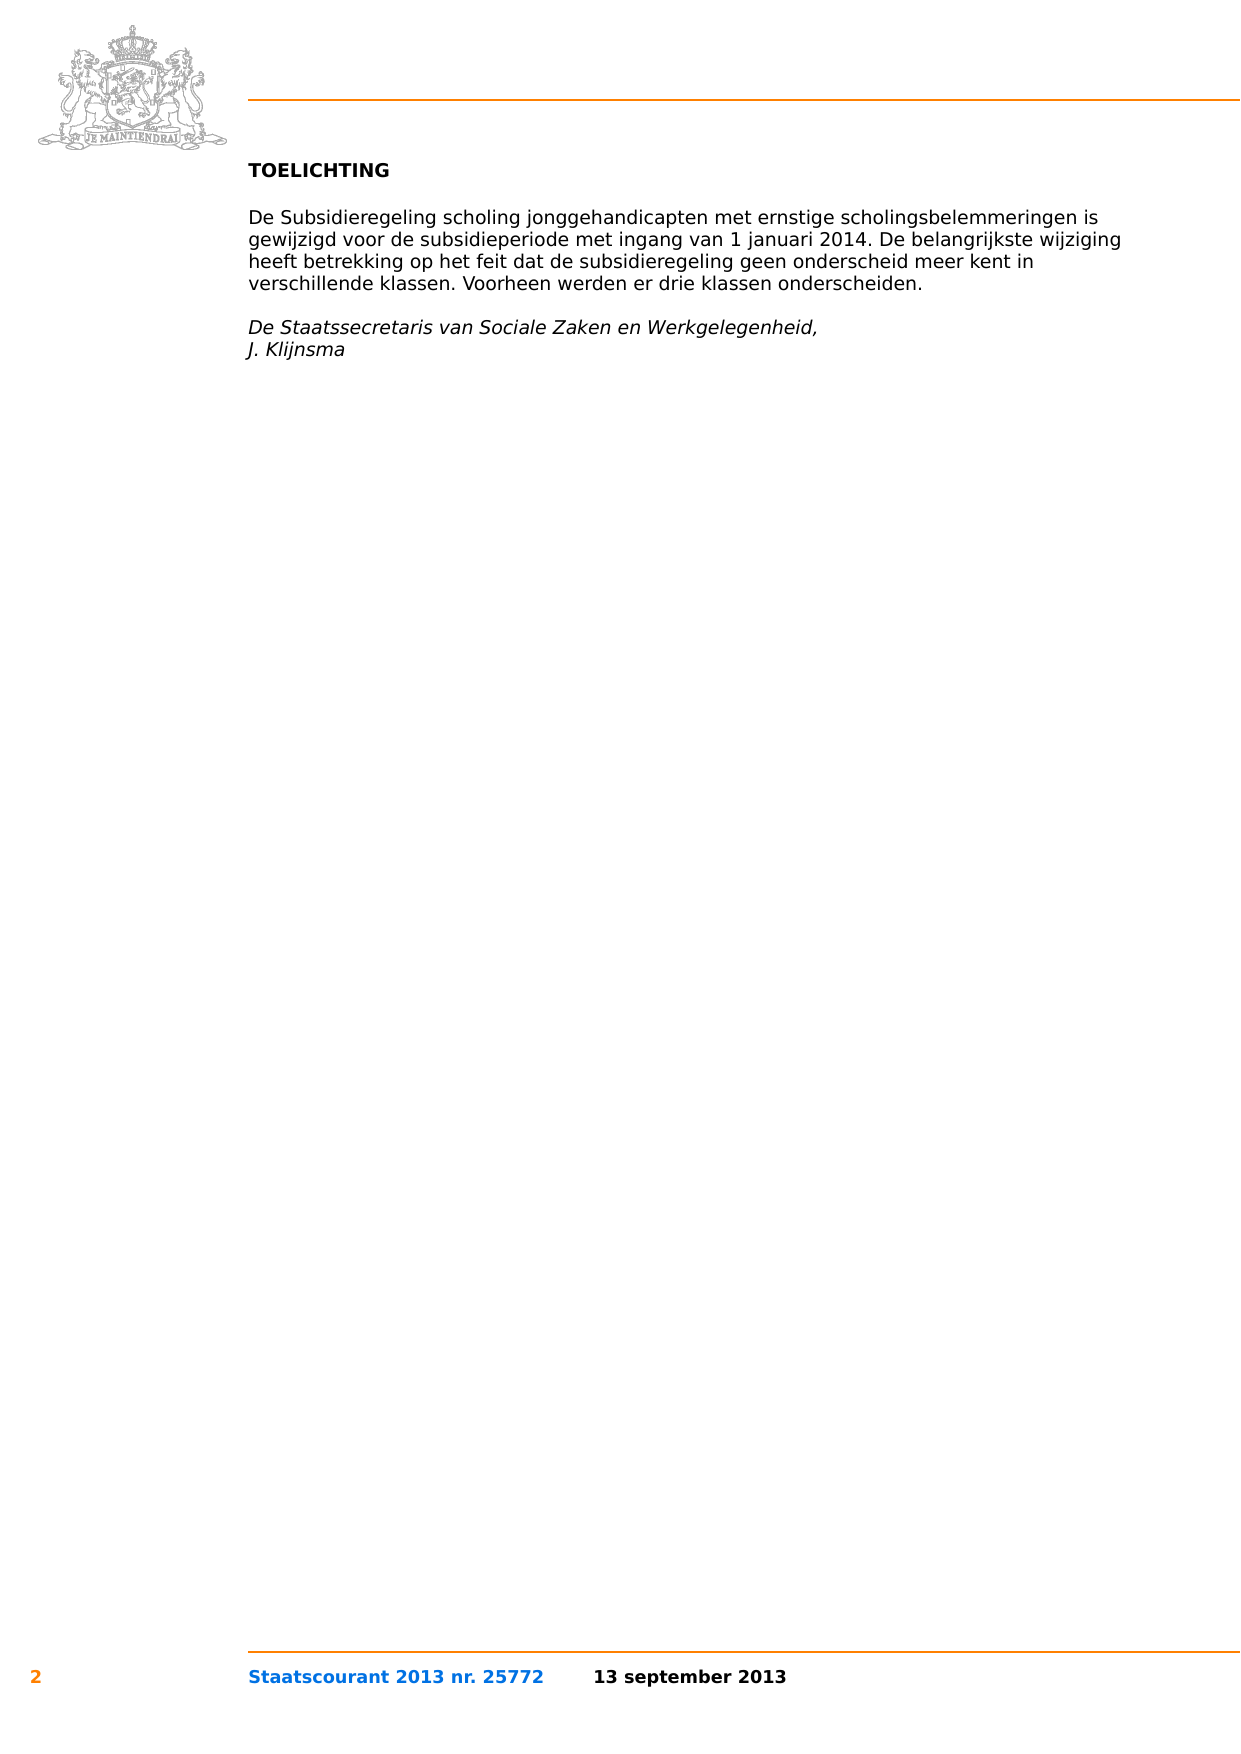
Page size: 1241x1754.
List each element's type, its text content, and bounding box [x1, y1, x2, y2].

picture [38, 25, 227, 150]
text De Staatssecretaris van Sociale Zaken en Werkgelegenheid, J. Klijnsma [248, 317, 1163, 361]
subtitle TOELICHTING [248, 160, 1163, 182]
text De Subsidieregeling scholing jonggehandicapten met ernstige scholingsbelemmeringen is gewijzigd voor de subsidieperiode met ingang van 1 januari 2014. De belangrijkste wijziging heeft betrekking op het feit dat de subsidieregeling geen onderscheid meer kent in verschillende klassen. Voorheen werden er drie klassen onderscheiden. [248, 207, 1163, 295]
